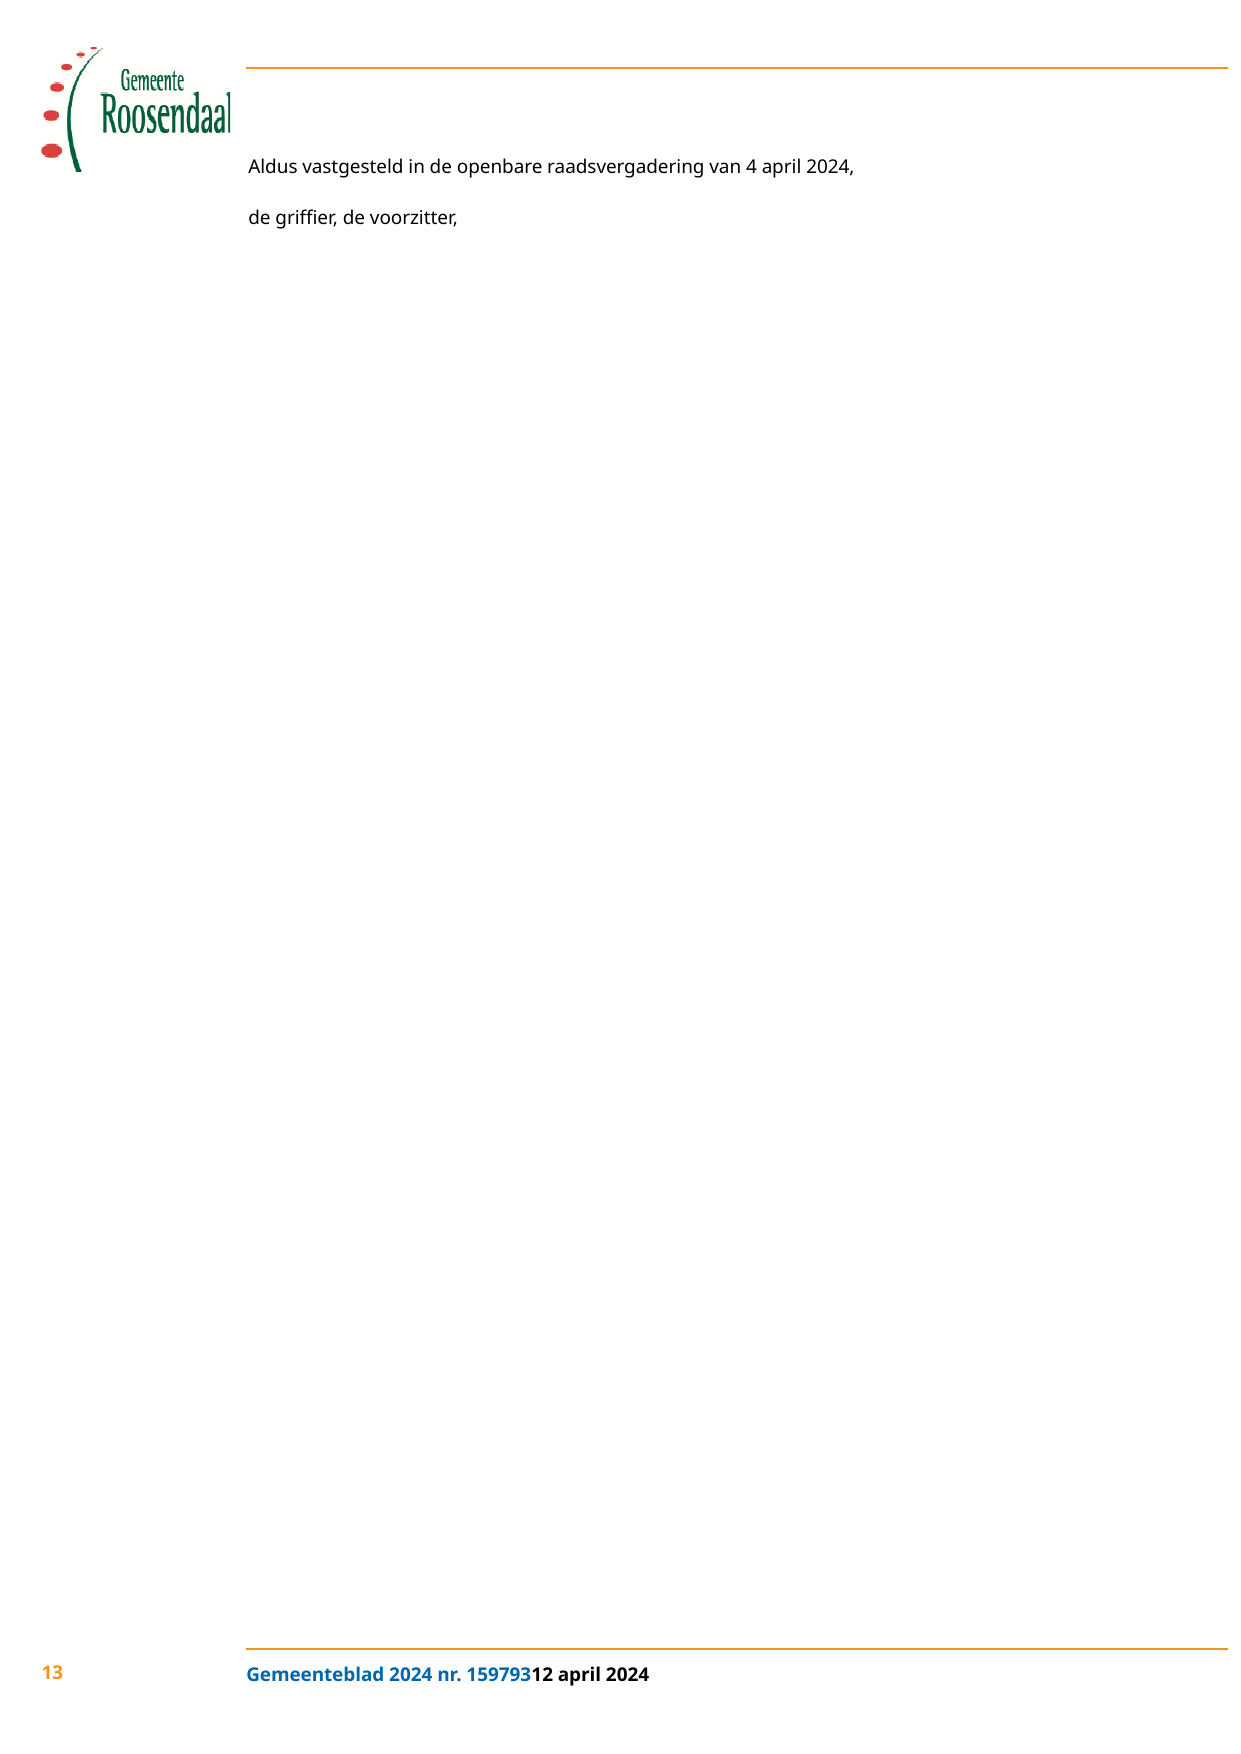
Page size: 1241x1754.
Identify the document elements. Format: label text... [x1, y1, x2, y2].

picture [41, 47, 231, 172]
text de griffier, de voorzitter, [248, 204, 1152, 230]
text Aldus vastgesteld in de openbare raadsvergadering van 4 april 2024, [248, 153, 1152, 178]
